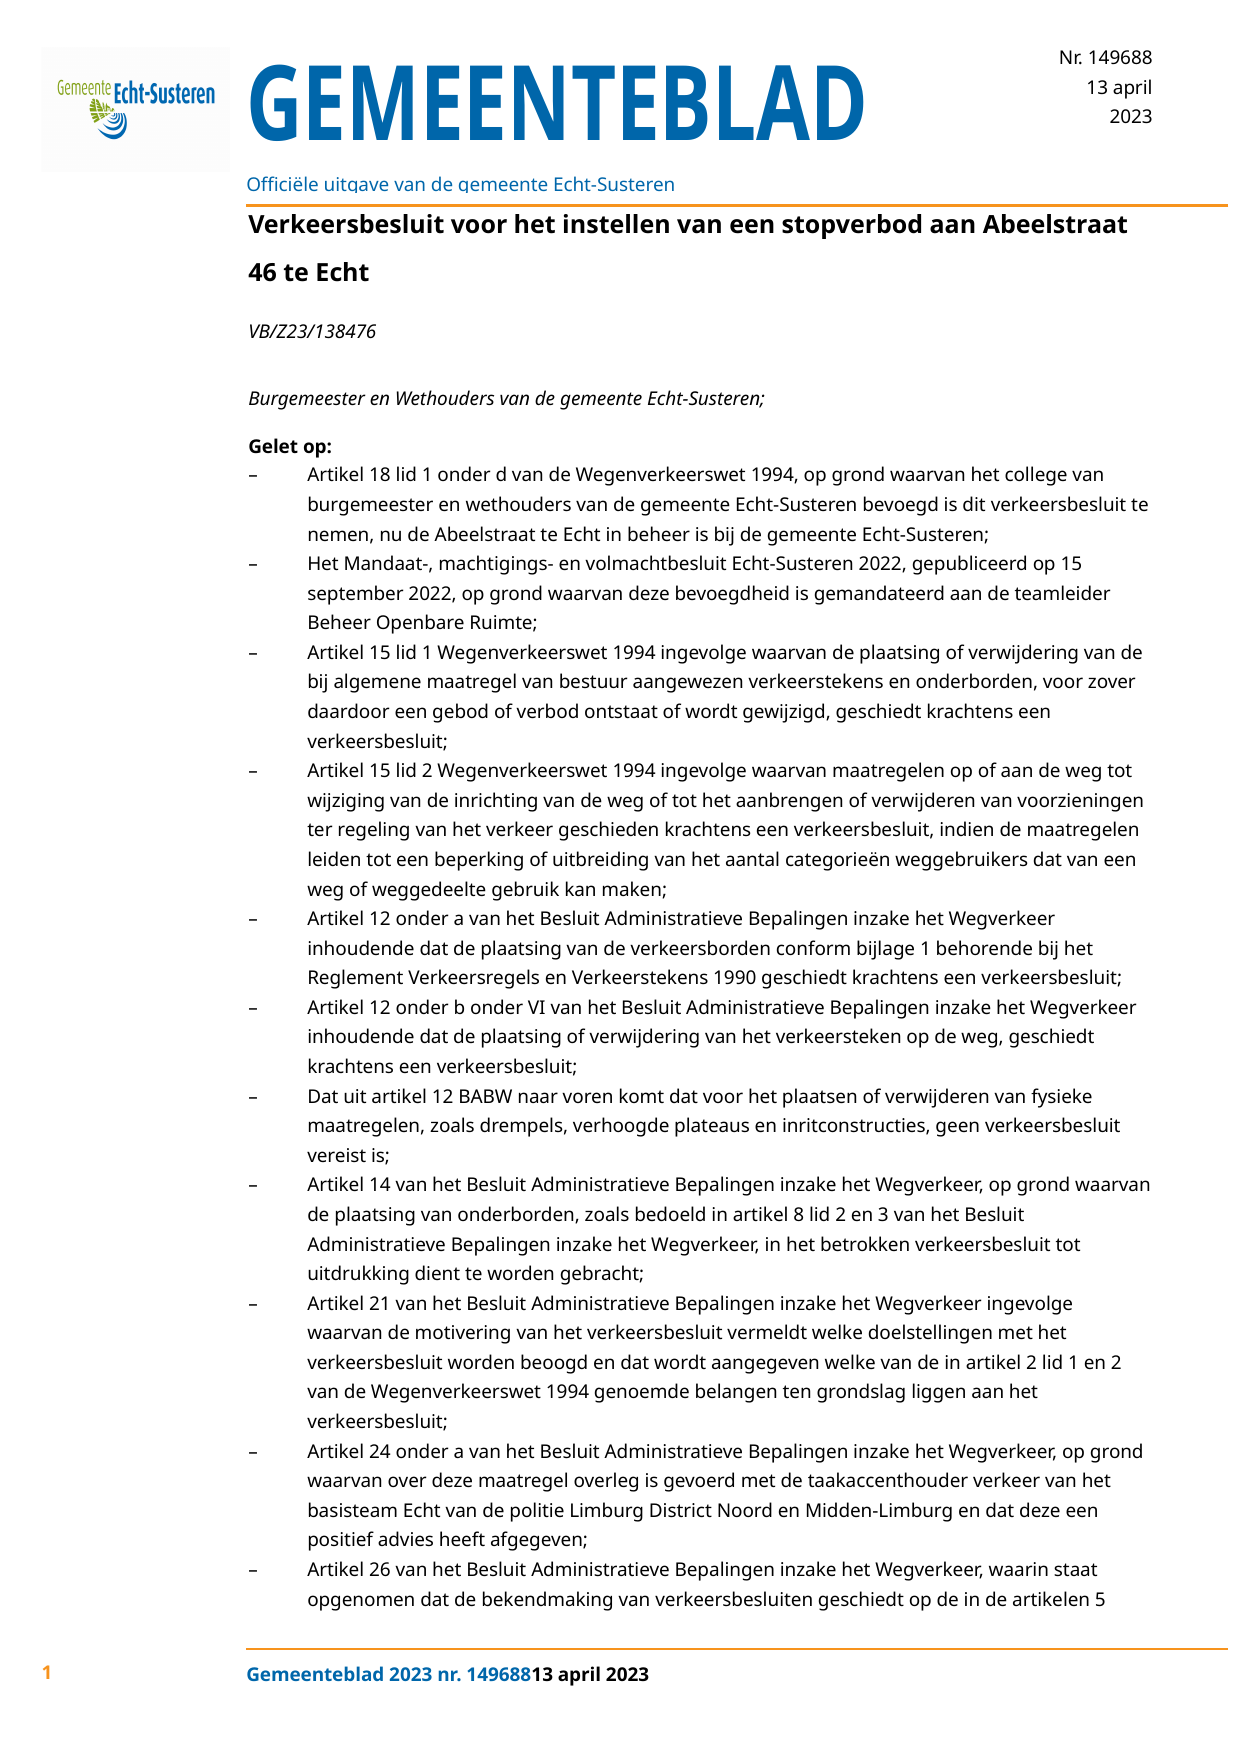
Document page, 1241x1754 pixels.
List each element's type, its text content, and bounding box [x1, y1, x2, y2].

list Artikel 18 lid 1 onder d van de Wegenverkeerswet 1994, op grond waarvan het college van burgemeester en wethouders van de gemeente Echt-Susteren bevoegd is dit verkeersbesluit te nemen, nu de Abeelstraat te Echt in beheer is bij de gemeente Echt-Susteren; [248, 462, 1152, 546]
list Artikel 26 van het Besluit Administratieve Bepalingen inzake het Wegverkeer, waarin staat opgenomen dat de bekendmaking van verkeersbesluiten geschiedt op de in de artikelen 5 [248, 1556, 1152, 1611]
text Verkeersbesluit voor het instellen van een stopverbod aan Abeelstraat 46 te Echt [248, 207, 1152, 288]
list Artikel 24 onder a van het Besluit Administratieve Bepalingen inzake het Wegverkeer, op grond waarvan over deze maatregel overleg is gevoerd met de taakaccenthouder verkeer van het basisteam Echt van de politie Limburg District Noord en Midden-Limburg en dat deze een positief advies heeft afgegeven; [248, 1438, 1152, 1552]
list Artikel 21 van het Besluit Administratieve Bepalingen inzake het Wegverkeer ingevolge waarvan de motivering van het verkeersbesluit vermeldt welke doelstellingen met het verkeersbesluit worden beoogd en dat wordt aangegeven welke van de in artikel 2 lid 1 en 2 van de Wegenverkeerswet 1994 genoemde belangen ten grondslag liggen aan het verkeersbesluit; [248, 1290, 1152, 1434]
picture [41, 47, 231, 172]
list Artikel 15 lid 1 Wegenverkeerswet 1994 ingevolge waarvan de plaatsing of verwijdering van de bij algemene maatregel van bestuur aangewezen verkeerstekens en onderborden, voor zover daardoor een gebod of verbod ontstaat of wordt gewijzigd, geschiedt krachtens een verkeersbesluit; [248, 639, 1152, 753]
list Artikel 12 onder b onder VI van het Besluit Administratieve Bepalingen inzake het Wegverkeer inhoudende dat de plaatsing of verwijdering van het verkeersteken op de weg, geschiedt krachtens een verkeersbesluit; [248, 994, 1152, 1079]
list Dat uit artikel 12 BABW naar voren komt dat voor het plaatsen of verwijderen van fysieke maatregelen, zoals drempels, verhoogde plateaus en inritconstructies, geen verkeersbesluit vereist is; [248, 1083, 1152, 1168]
list Artikel 15 lid 2 Wegenverkeerswet 1994 ingevolge waarvan maatregelen op of aan de weg tot wijziging van de inrichting van de weg of tot het aanbrengen of verwijderen van voorzieningen ter regeling van het verkeer geschieden krachtens een verkeersbesluit, indien de maatregelen leiden tot een beperking of uitbreiding van het aantal categorieën weggebruikers dat van een weg of weggedeelte gebruik kan maken; [248, 757, 1152, 901]
text VB/Z23/138476 [248, 318, 1152, 344]
list Artikel 12 onder a van het Besluit Administratieve Bepalingen inzake het Wegverkeer inhoudende dat de plaatsing van de verkeersborden conform bijlage 1 behorende bij het Reglement Verkeersregels en Verkeerstekens 1990 geschiedt krachtens een verkeersbesluit; [248, 905, 1152, 990]
text Burgemeester en Wethouders van de gemeente Echt-Susteren; [248, 386, 1152, 411]
list Het Mandaat-, machtigings- en volmachtbesluit Echt-Susteren 2022, gepubliceerd op 15 september 2022, op grond waarvan deze bevoegdheid is gemandateerd aan de teamleider Beheer Openbare Ruimte; [248, 550, 1152, 635]
text Gelet op: [248, 433, 1152, 459]
list Artikel 14 van het Besluit Administratieve Bepalingen inzake het Wegverkeer, op grond waarvan de plaatsing van onderborden, zoals bedoeld in artikel 8 lid 2 en 3 van het Besluit Administratieve Bepalingen inzake het Wegverkeer, in het betrokken verkeersbesluit tot uitdrukking dient te worden gebracht; [248, 1172, 1152, 1286]
